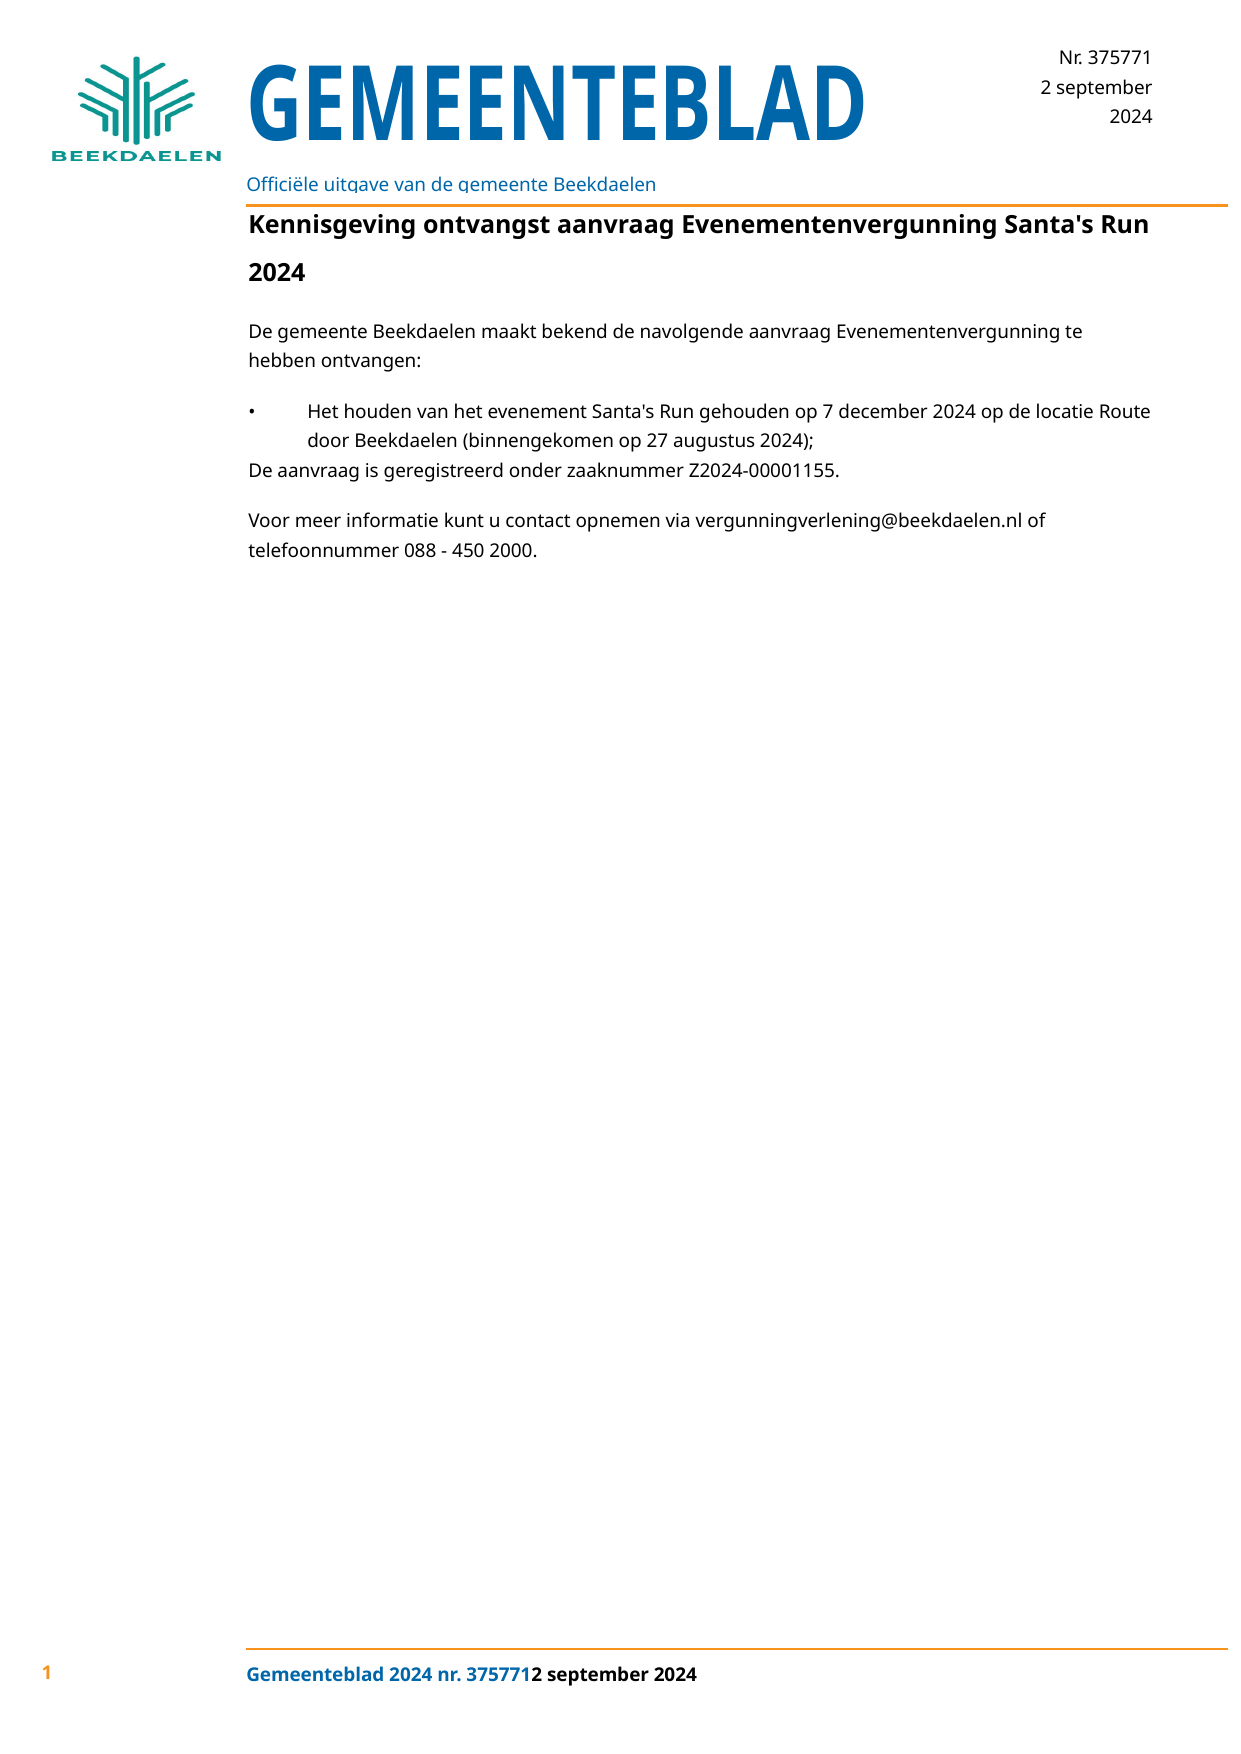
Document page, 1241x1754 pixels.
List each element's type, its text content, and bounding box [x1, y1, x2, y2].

picture [41, 47, 231, 172]
text Kennisgeving ontvangst aanvraag Evenementenvergunning Santa's Run 2024 [248, 207, 1152, 288]
text De aanvraag is geregistreerd onder zaaknummer Z2024-00001155. [248, 457, 1152, 483]
text De gemeente Beekdaelen maakt bekend de navolgende aanvraag Evenementenvergunning te hebben ontvangen: [248, 318, 1152, 373]
list Het houden van het evenement Santa's Run gehouden op 7 december 2024 op de locatie Route door Beekdaelen (binnengekomen op 27 augustus 2024); [248, 398, 1152, 453]
text Voor meer informatie kunt u contact opnemen via vergunningverlening@beekdaelen.nl of telefoonnummer 088 - 450 2000. [248, 507, 1152, 563]
